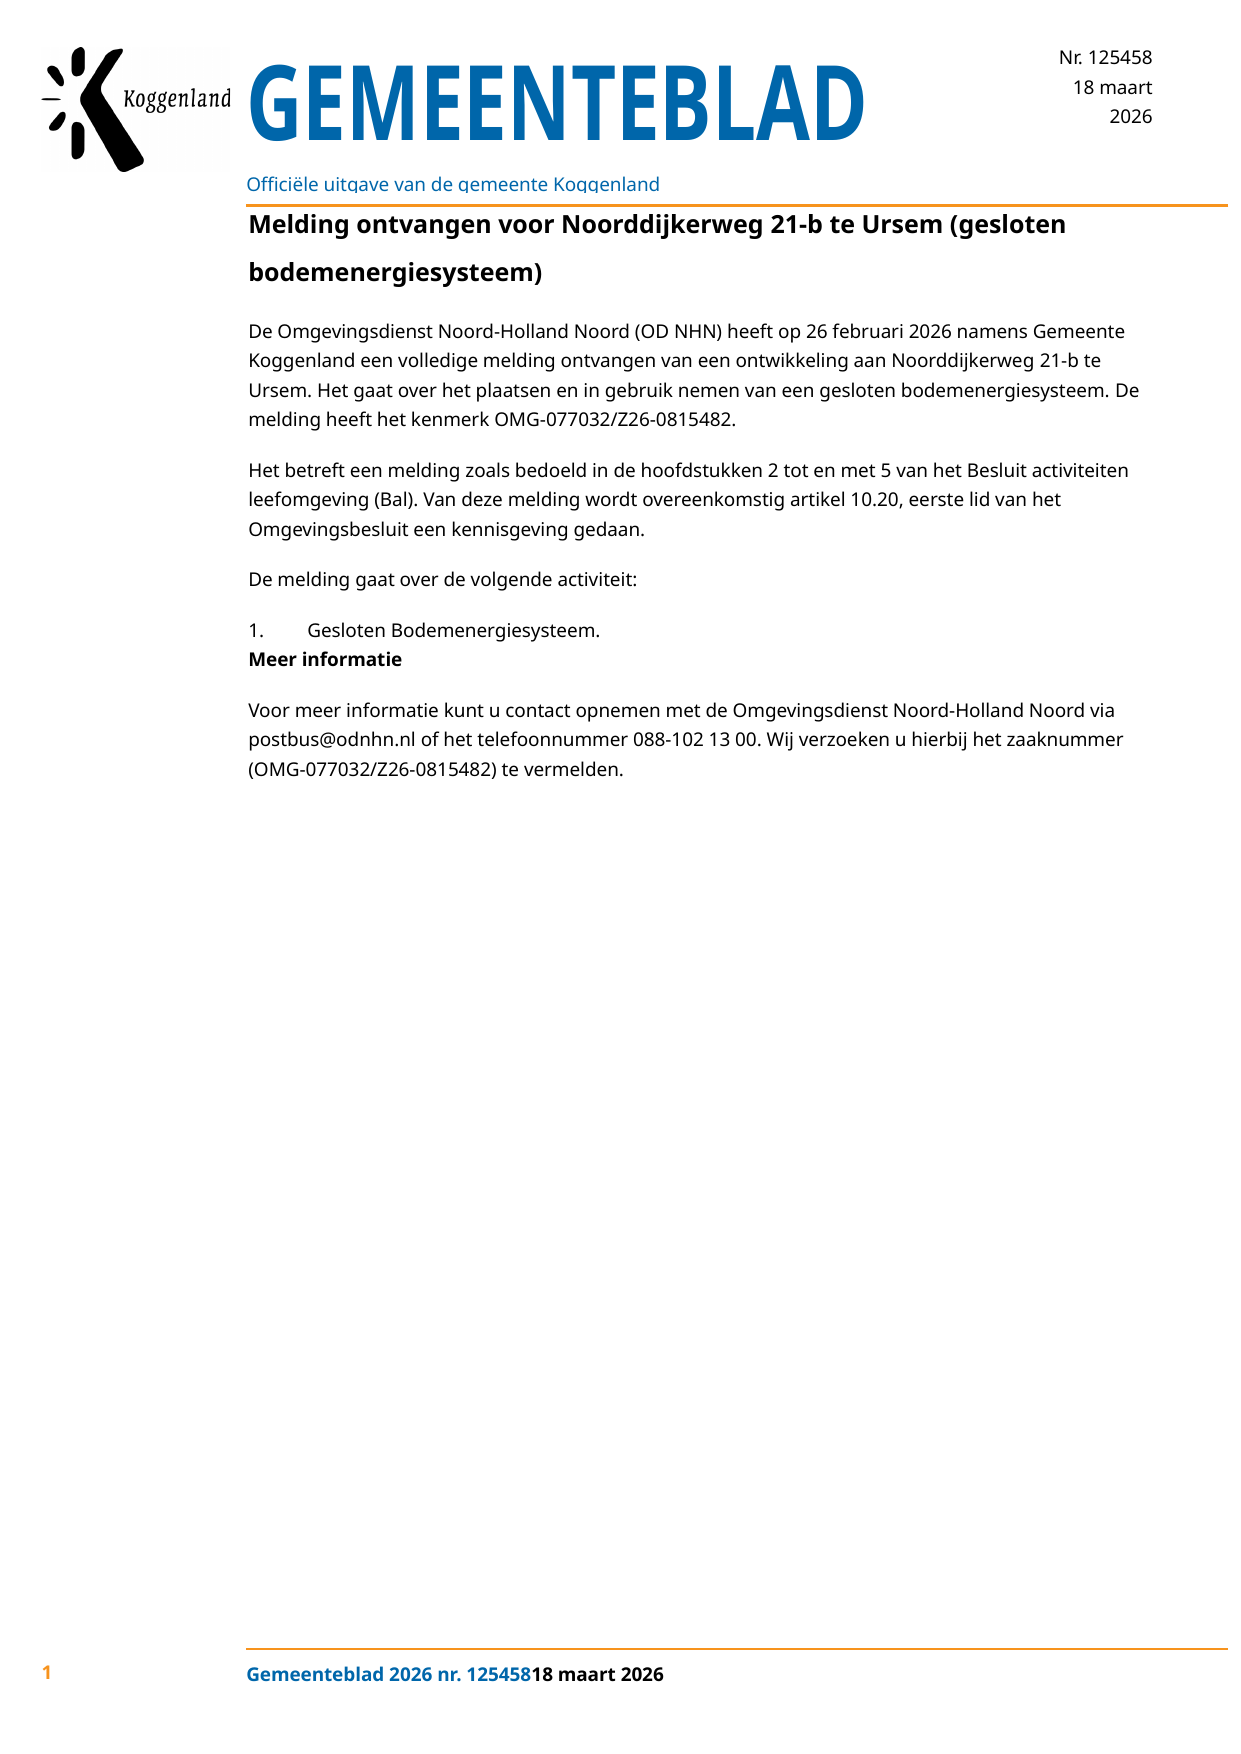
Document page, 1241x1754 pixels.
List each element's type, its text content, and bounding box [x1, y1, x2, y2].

text Meer informatie [248, 647, 1152, 672]
list Gesloten Bodemenergiesysteem. [248, 617, 1152, 643]
picture [41, 47, 231, 172]
text Melding ontvangen voor Noorddijkerweg 21-b te Ursem (gesloten bodemenergiesysteem) [248, 207, 1152, 288]
text Het betreft een melding zoals bedoeld in de hoofdstukken 2 tot en met 5 van het Besluit activiteiten leefomgeving (Bal). Van deze melding wordt overeenkomstig artikel 10.20, eerste lid van het Omgevingsbesluit een kennisgeving gedaan. [248, 457, 1152, 542]
text De Omgevingsdienst Noord-Holland Noord (OD NHN) heeft op 26 februari 2026 namens Gemeente Koggenland een volledige melding ontvangen van een ontwikkeling aan Noorddijkerweg 21-b te Ursem. Het gaat over het plaatsen en in gebruik nemen van een gesloten bodemenergiesysteem. De melding heeft het kenmerk OMG-077032/Z26-0815482. [248, 318, 1152, 432]
text De melding gaat over de volgende activiteit: [248, 567, 1152, 592]
text Voor meer informatie kunt u contact opnemen met de Omgevingsdienst Noord-Holland Noord via postbus@odnhn.nl of het telefoonnummer 088-102 13 00. Wij verzoeken u hierbij het zaaknummer (OMG-077032/Z26-0815482) te vermelden. [248, 697, 1152, 782]
